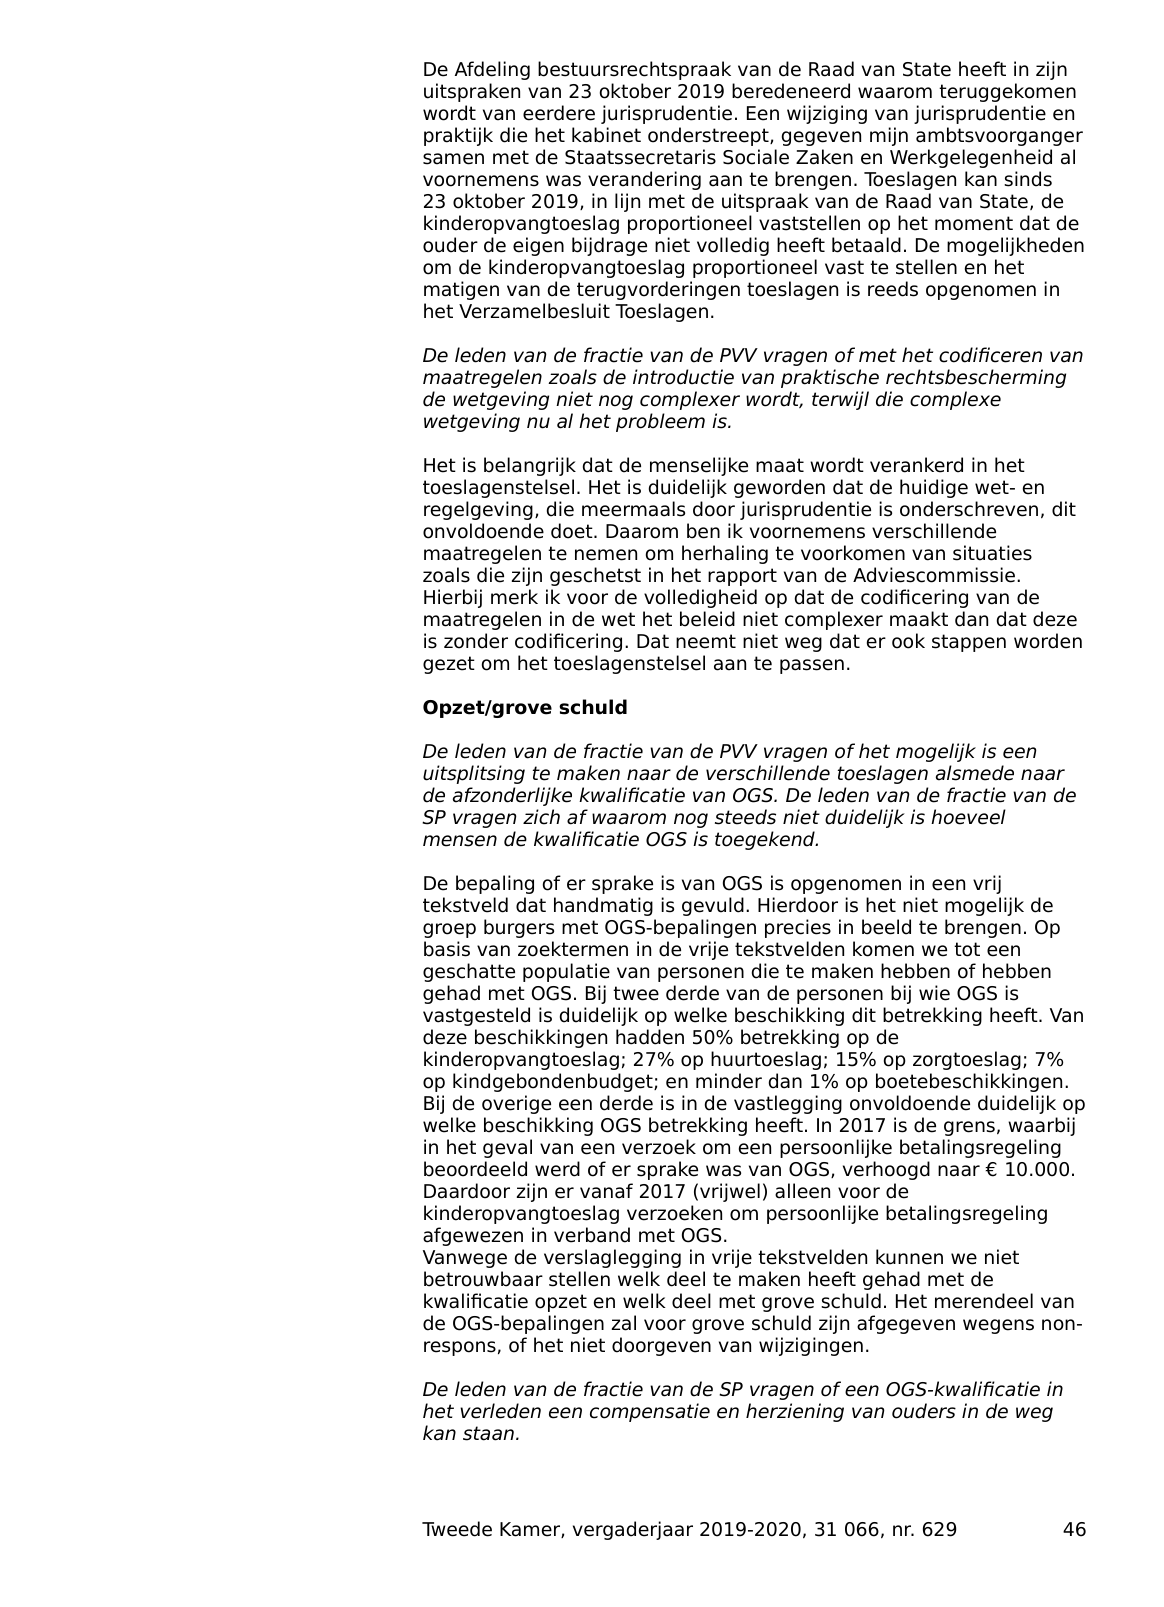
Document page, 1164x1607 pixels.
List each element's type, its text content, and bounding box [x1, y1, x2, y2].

subtitle Opzet/grove schuld [422, 697, 1087, 719]
text De bepaling of er sprake is van OGS is opgenomen in een vrij tekstveld dat handmatig is gevuld. Hierdoor is het niet mogelijk de groep burgers met OGS-bepalingen precies in beeld te brengen. Op basis van zoektermen in de vrije tekstvelden komen we tot een geschatte populatie van personen die te maken hebben of hebben gehad met OGS. Bij twee derde van de personen bij wie OGS is vastgesteld is duidelijk op welke beschikking dit betrekking heeft. Van deze beschikkingen hadden 50% betrekking op de kinderopvangtoeslag; 27% op huurtoeslag; 15% op zorgtoeslag; 7% op kindgebondenbudget; en minder dan 1% op boetebeschikkingen. Bij de overige een derde is in de vastlegging onvoldoende duidelijk op welke beschikking OGS betrekking heeft. In 2017 is de grens, waarbij in het geval van een verzoek om een persoonlijke betalingsregeling beoordeeld werd of er sprake was van OGS, verhoogd naar € 10.000. Daardoor zijn er vanaf 2017 (vrijwel) alleen voor de kinderopvangtoeslag verzoeken om persoonlijke betalingsregeling afgewezen in verband met OGS. [422, 873, 1087, 1247]
text De Afdeling bestuursrechtspraak van de Raad van State heeft in zijn uitspraken van 23 oktober 2019 beredeneerd waarom teruggekomen wordt van eerdere jurisprudentie. Een wijziging van jurisprudentie en praktijk die het kabinet onderstreept, gegeven mijn ambtsvoorganger samen met de Staatssecretaris Sociale Zaken en Werkgelegenheid al voornemens was verandering aan te brengen. Toeslagen kan sinds 23 oktober 2019, in lijn met de uitspraak van de Raad van State, de kinderopvangtoeslag proportioneel vaststellen op het moment dat de ouder de eigen bijdrage niet volledig heeft betaald. De mogelijkheden om de kinderopvangtoeslag proportioneel vast te stellen en het matigen van de terugvorderingen toeslagen is reeds opgenomen in het Verzamelbesluit Toeslagen. [422, 59, 1087, 323]
text De leden van de fractie van de PVV vragen of met het codificeren van maatregelen zoals de introductie van praktische rechtsbescherming de wetgeving niet nog complexer wordt, terwijl die complexe wetgeving nu al het probleem is. [422, 345, 1087, 433]
text De leden van de fractie van de PVV vragen of het mogelijk is een uitsplitsing te maken naar de verschillende toeslagen alsmede naar de afzonderlijke kwalificatie van OGS. De leden van de fractie van de SP vragen zich af waarom nog steeds niet duidelijk is hoeveel mensen de kwalificatie OGS is toegekend. [422, 741, 1087, 851]
text De leden van de fractie van de SP vragen of een OGS-kwalificatie in het verleden een compensatie en herziening van ouders in de weg kan staan. [422, 1379, 1087, 1445]
text Vanwege de verslaglegging in vrije tekstvelden kunnen we niet betrouwbaar stellen welk deel te maken heeft gehad met de kwalificatie opzet en welk deel met grove schuld. Het merendeel van de OGS-bepalingen zal voor grove schuld zijn afgegeven wegens non-respons, of het niet doorgeven van wijzigingen. [422, 1247, 1087, 1357]
text Het is belangrijk dat de menselijke maat wordt verankerd in het toeslagenstelsel. Het is duidelijk geworden dat de huidige wet- en regelgeving, die meermaals door jurisprudentie is onderschreven, dit onvoldoende doet. Daarom ben ik voornemens verschillende maatregelen te nemen om herhaling te voorkomen van situaties zoals die zijn geschetst in het rapport van de Adviescommissie. Hierbij merk ik voor de volledigheid op dat de codificering van de maatregelen in de wet het beleid niet complexer maakt dan dat deze is zonder codificering. Dat neemt niet weg dat er ook stappen worden gezet om het toeslagenstelsel aan te passen. [422, 455, 1087, 675]
